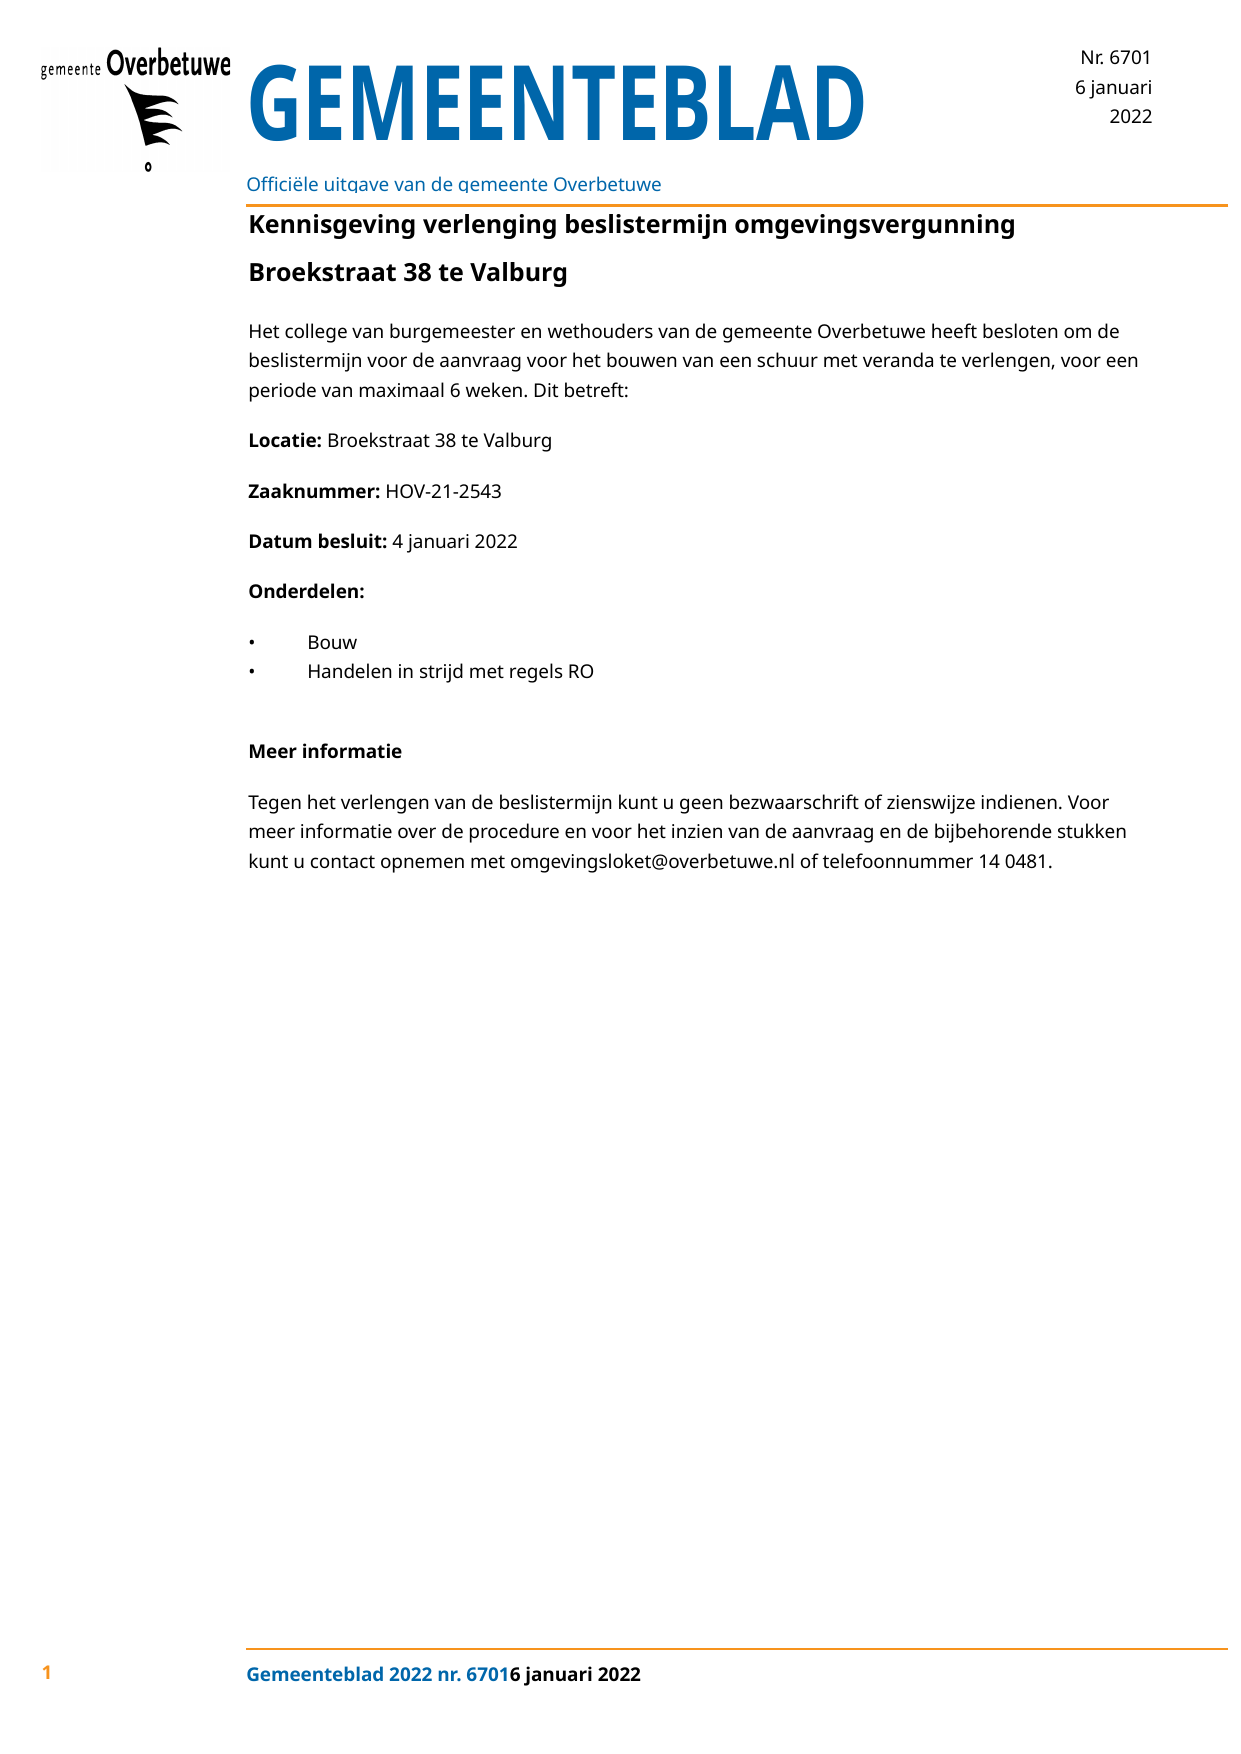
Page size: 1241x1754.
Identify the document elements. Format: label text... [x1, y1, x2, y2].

text Onderdelen: [248, 579, 1152, 604]
text Tegen het verlengen van de beslistermijn kunt u geen bezwaarschrift of zienswijze indienen. Voor meer informatie over de procedure en voor het inzien van de aanvraag en de bijbehorende stukken kunt u contact opnemen met omgevingsloket@overbetuwe.nl of telefoonnummer 14 0481. [248, 789, 1152, 874]
text Datum besluit: 4 januari 2022 [248, 528, 1152, 554]
text Kennisgeving verlenging beslistermijn omgevingsvergunning Broekstraat 38 te Valburg [248, 207, 1152, 288]
text Het college van burgemeester en wethouders van de gemeente Overbetuwe heeft besloten om de beslistermijn voor de aanvraag voor het bouwen van een schuur met veranda te verlengen, voor een periode van maximaal 6 weken. Dit betreft: [248, 318, 1152, 403]
picture [41, 47, 231, 172]
text Meer informatie [248, 739, 1152, 764]
text Locatie: Broekstraat 38 te Valburg [248, 427, 1152, 453]
text Zaaknummer: HOV-21-2543 [248, 478, 1152, 504]
list Handelen in strijd met regels RO [248, 659, 1152, 684]
list Bouw [248, 629, 1152, 655]
